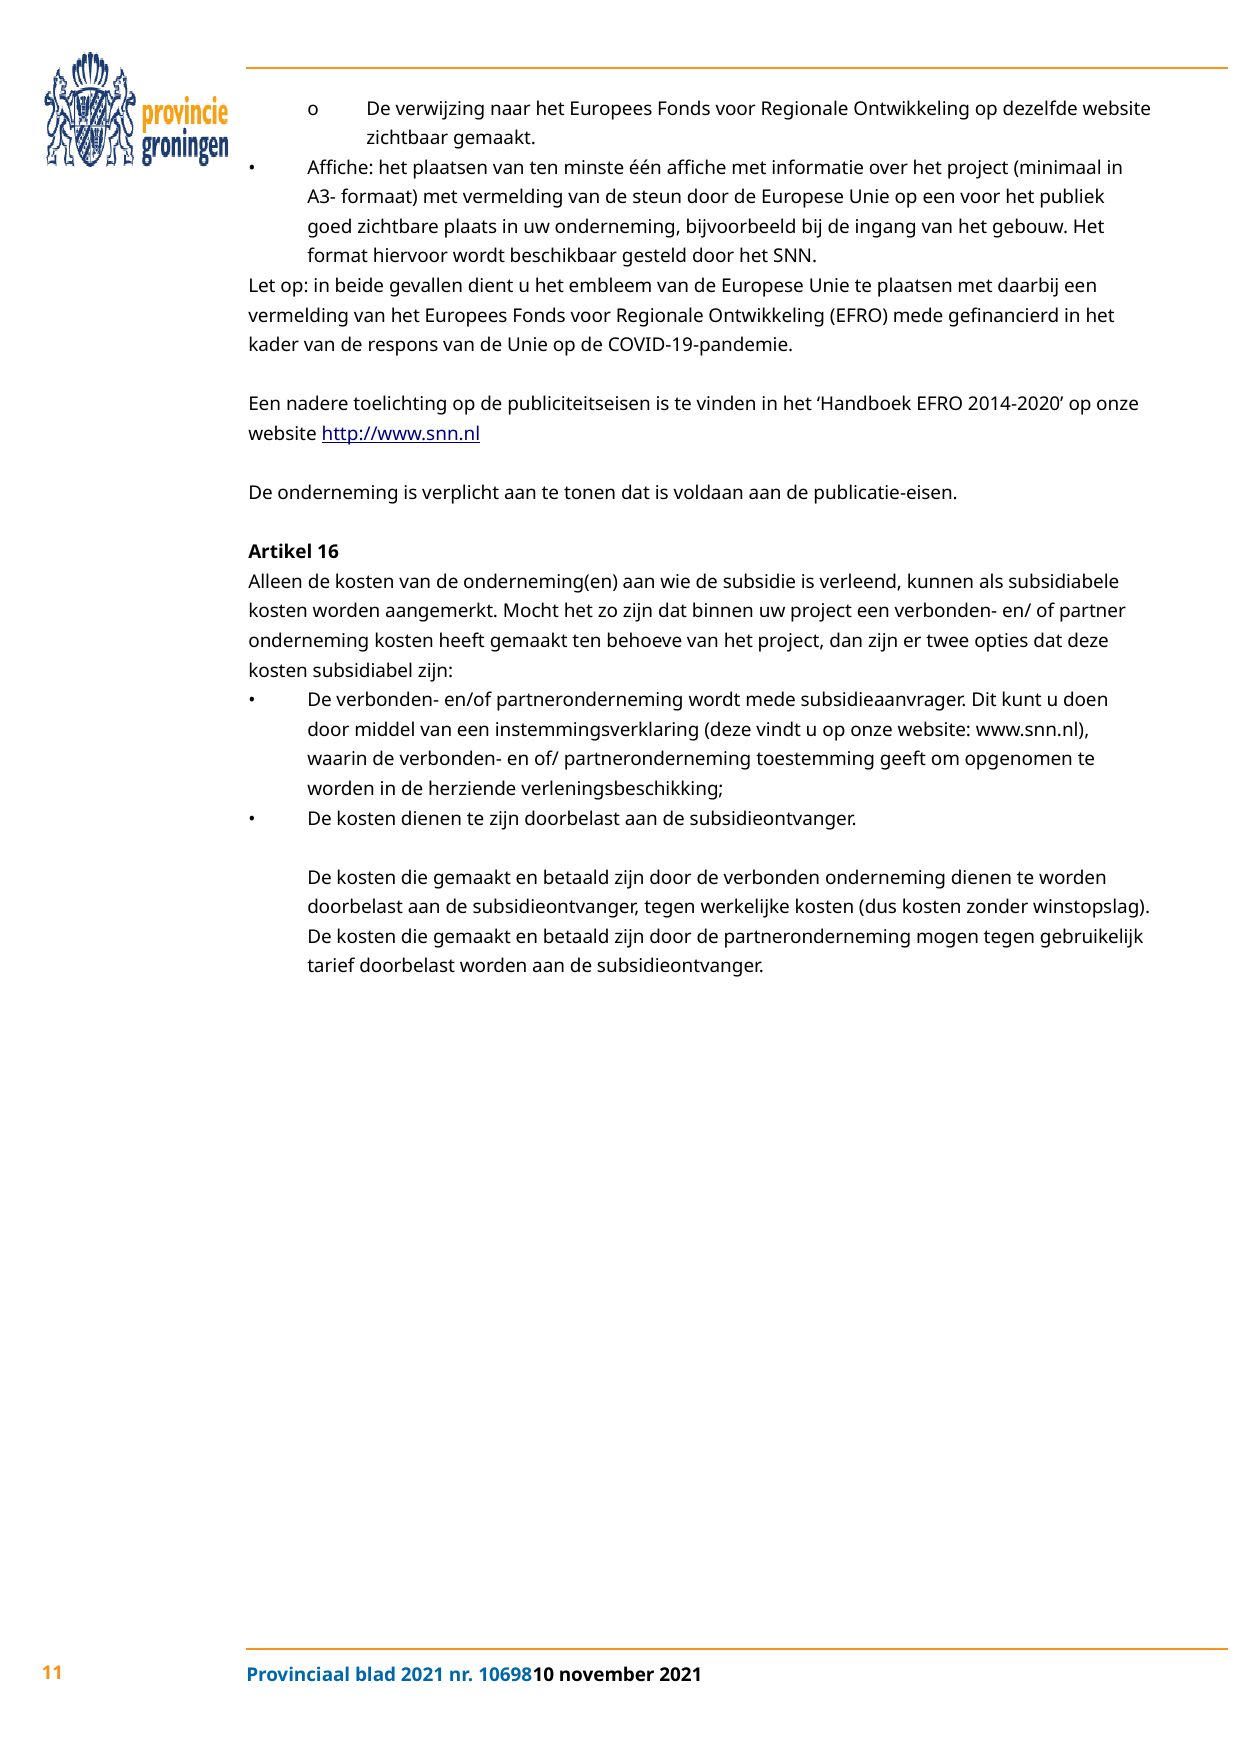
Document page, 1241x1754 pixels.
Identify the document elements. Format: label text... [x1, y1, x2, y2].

list De kosten die gemaakt en betaald zijn door de verbonden onderneming dienen te worden doorbelast aan de subsidieontvanger, tegen werkelijke kosten (dus kosten zonder winstopslag). De kosten die gemaakt en betaald zijn door de partneronderneming mogen tegen gebruikelijk tarief doorbelast worden aan de subsidieontvanger. [248, 864, 1152, 978]
list Affiche: het plaatsen van ten minste één affiche met informatie over het project (minimaal in A3- formaat) met vermelding van de steun door de Europese Unie op een voor het publiek goed zichtbare plaats in uw onderneming, bijvoorbeeld bij de ingang van het gebouw. Het format hiervoor wordt beschikbaar gesteld door het SNN. [248, 154, 1152, 268]
picture [41, 47, 231, 172]
text Een nadere toelichting op de publiciteitseisen is te vinden in het ‘Handboek EFRO 2014-2020’ op onze website http://www.snn.nl [248, 391, 1152, 446]
text Artikel 16 [248, 538, 1152, 564]
text De onderneming is verplicht aan te tonen dat is voldaan aan de publicatie-eisen. [248, 479, 1152, 505]
text Let op: in beide gevallen dient u het embleem van de Europese Unie te plaatsen met daarbij een vermelding van het Europees Fonds voor Regionale Ontwikkeling (EFRO) mede gefinancierd in het kader van de respons van de Unie op de COVID-19-pandemie. [248, 272, 1152, 357]
list De verbonden- en/of partneronderneming wordt mede subsidieaanvrager. Dit kunt u doen door middel van een instemmingsverklaring (deze vindt u op onze website: www.snn.nl), waarin de verbonden- en of/ partneronderneming toestemming geeft om opgenomen te worden in de herziende verleningsbeschikking; [248, 686, 1152, 801]
text Alleen de kosten van de onderneming(en) aan wie de subsidie is verleend, kunnen als subsidiabele kosten worden aangemerkt. Mocht het zo zijn dat binnen uw project een verbonden- en/ of partner onderneming kosten heeft gemaakt ten behoeve van het project, dan zijn er twee opties dat deze kosten subsidiabel zijn: [248, 568, 1152, 683]
list De verwijzing naar het Europees Fonds voor Regionale Ontwikkeling op dezelfde website zichtbaar gemaakt. [307, 95, 1152, 150]
list De kosten dienen te zijn doorbelast aan de subsidieontvanger. [248, 805, 1152, 831]
